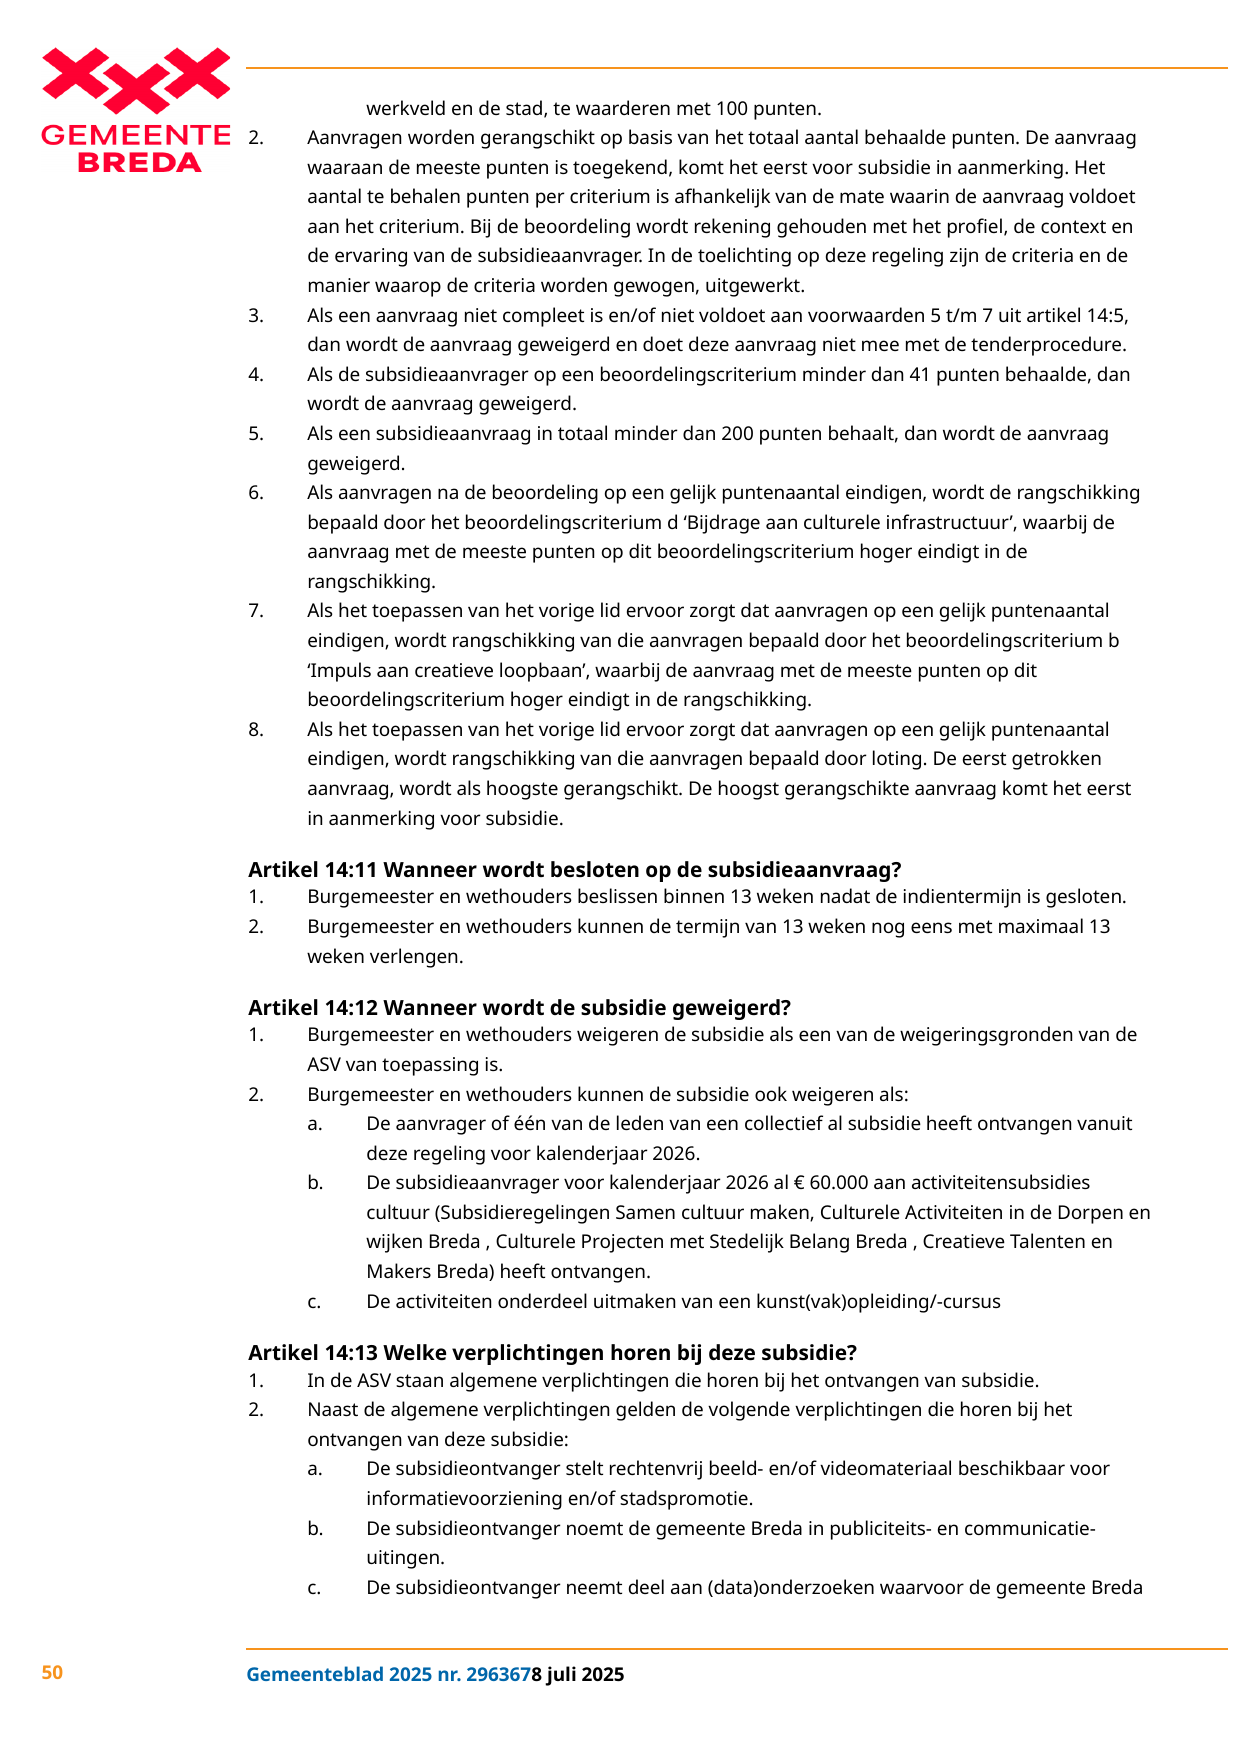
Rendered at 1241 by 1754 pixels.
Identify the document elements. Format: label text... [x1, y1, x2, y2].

list Burgemeester en wethouders beslissen binnen 13 weken nadat de indientermijn is gesloten. [248, 884, 1152, 909]
list In de ASV staan algemene verplichtingen die horen bij het ontvangen van subsidie. [248, 1367, 1152, 1392]
list De subsidieontvanger stelt rechtenvrij beeld- en/of videomateriaal beschikbaar voor informatievoorziening en/of stadspromotie. [307, 1456, 1152, 1511]
list De subsidieaanvrager voor kalenderjaar 2026 al € 60.000 aan activiteitensubsidies cultuur (Subsidieregelingen Samen cultuur maken, Culturele Activiteiten in de Dorpen en wijken Breda , Culturele Projecten met Stedelijk Belang Breda , Creatieve Talenten en Makers Breda) heeft ontvangen. [307, 1169, 1152, 1284]
list De activiteiten onderdeel uitmaken van een kunst(vak)opleiding/-cursus [307, 1288, 1152, 1314]
list Als de subsidieaanvrager op een beoordelingscriterium minder dan 41 punten behaalde, dan wordt de aanvraag geweigerd. [248, 361, 1152, 416]
list Burgemeester en wethouders kunnen de termijn van 13 weken nog eens met maximaal 13 weken verlengen. [248, 913, 1152, 968]
list Als het toepassen van het vorige lid ervoor zorgt dat aanvragen op een gelijk puntenaantal eindigen, wordt rangschikking van die aanvragen bepaald door loting. De eerst getrokken aanvraag, wordt als hoogste gerangschikt. De hoogst gerangschikte aanvraag komt het eerst in aanmerking voor subsidie. [248, 716, 1152, 831]
list Burgemeester en wethouders weigeren de subsidie als een van de weigeringsgronden van de ASV van toepassing is. [248, 1022, 1152, 1077]
text Artikel 14:13 Welke verplichtingen horen bij deze subsidie? [248, 1338, 1152, 1367]
list De subsidieontvanger noemt de gemeente Breda in publiciteits- en communicatie-uitingen. [307, 1515, 1152, 1570]
text Artikel 14:11 Wanneer wordt besloten op de subsidieaanvraag? [248, 855, 1152, 884]
text Artikel 14:12 Wanneer wordt de subsidie geweigerd? [248, 993, 1152, 1022]
list werkveld en de stad, te waarderen met 100 punten. [307, 95, 1152, 121]
list Als een subsidieaanvraag in totaal minder dan 200 punten behaalt, dan wordt de aanvraag geweigerd. [248, 420, 1152, 476]
list De subsidieontvanger neemt deel aan (data)onderzoeken waarvoor de gemeente Breda [307, 1574, 1152, 1599]
list Naast de algemene verplichtingen gelden de volgende verplichtingen die horen bij het ontvangen van deze subsidie: [248, 1396, 1152, 1452]
picture [41, 47, 231, 172]
list Als aanvragen na de beoordeling op een gelijk puntenaantal eindigen, wordt de rangschikking bepaald door het beoordelingscriterium d ‘Bijdrage aan culturele infrastructuur’, waarbij de aanvraag met de meeste punten op dit beoordelingscriterium hoger eindigt in de rangschikking. [248, 479, 1152, 594]
list Aanvragen worden gerangschikt op basis van het totaal aantal behaalde punten. De aanvraag waaraan de meeste punten is toegekend, komt het eerst voor subsidie in aanmerking. Het aantal te behalen punten per criterium is afhankelijk van de mate waarin de aanvraag voldoet aan het criterium. Bij de beoordeling wordt rekening gehouden met het profiel, de context en de ervaring van de subsidieaanvrager. In de toelichting op deze regeling zijn de criteria en de manier waarop de criteria worden gewogen, uitgewerkt. [248, 124, 1152, 298]
list De aanvrager of één van de leden van een collectief al subsidie heeft ontvangen vanuit deze regeling voor kalenderjaar 2026. [307, 1110, 1152, 1166]
list Burgemeester en wethouders kunnen de subsidie ook weigeren als: [248, 1081, 1152, 1107]
list Als een aanvraag niet compleet is en/of niet voldoet aan voorwaarden 5 t/m 7 uit artikel 14:5, dan wordt de aanvraag geweigerd en doet deze aanvraag niet mee met de tenderprocedure. [248, 302, 1152, 357]
list Als het toepassen van het vorige lid ervoor zorgt dat aanvragen op een gelijk puntenaantal eindigen, wordt rangschikking van die aanvragen bepaald door het beoordelingscriterium b ‘Impuls aan creatieve loopbaan’, waarbij de aanvraag met de meeste punten op dit beoordelingscriterium hoger eindigt in de rangschikking. [248, 598, 1152, 712]
